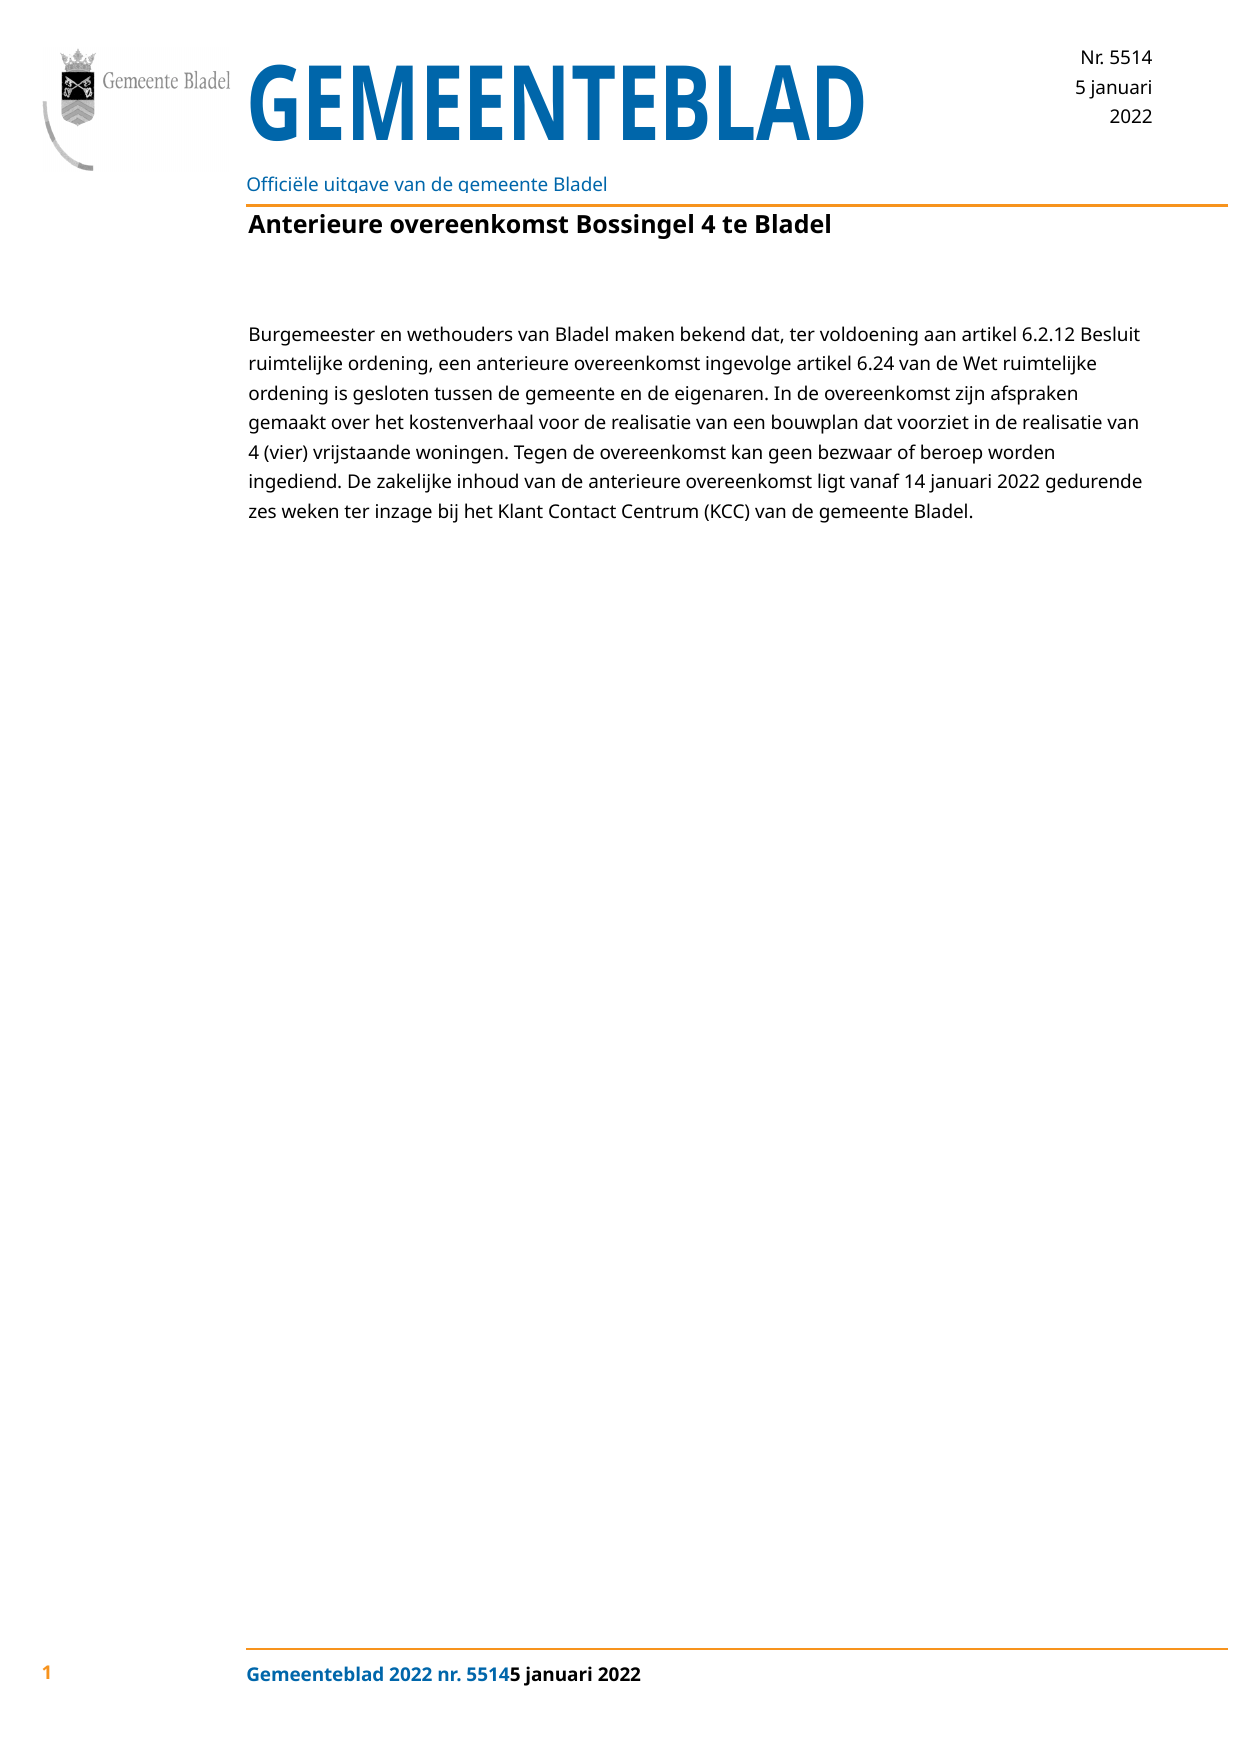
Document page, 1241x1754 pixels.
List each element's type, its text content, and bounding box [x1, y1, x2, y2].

text Anterieure overeenkomst Bossingel 4 te Bladel [248, 207, 1152, 241]
picture [41, 47, 231, 172]
text Burgemeester en wethouders van Bladel maken bekend dat, ter voldoening aan artikel 6.2.12 Besluit ruimtelijke ordening, een anterieure overeenkomst ingevolge artikel 6.24 van de Wet ruimtelijke ordening is gesloten tussen de gemeente en de eigenaren. In de overeenkomst zijn afspraken gemaakt over het kostenverhaal voor de realisatie van een bouwplan dat voorziet in de realisatie van 4 (vier) vrijstaande woningen. Tegen de overeenkomst kan geen bezwaar of beroep worden ingediend. De zakelijke inhoud van de anterieure overeenkomst ligt vanaf 14 januari 2022 gedurende zes weken ter inzage bij het Klant Contact Centrum (KCC) van de gemeente Bladel. [248, 321, 1152, 524]
